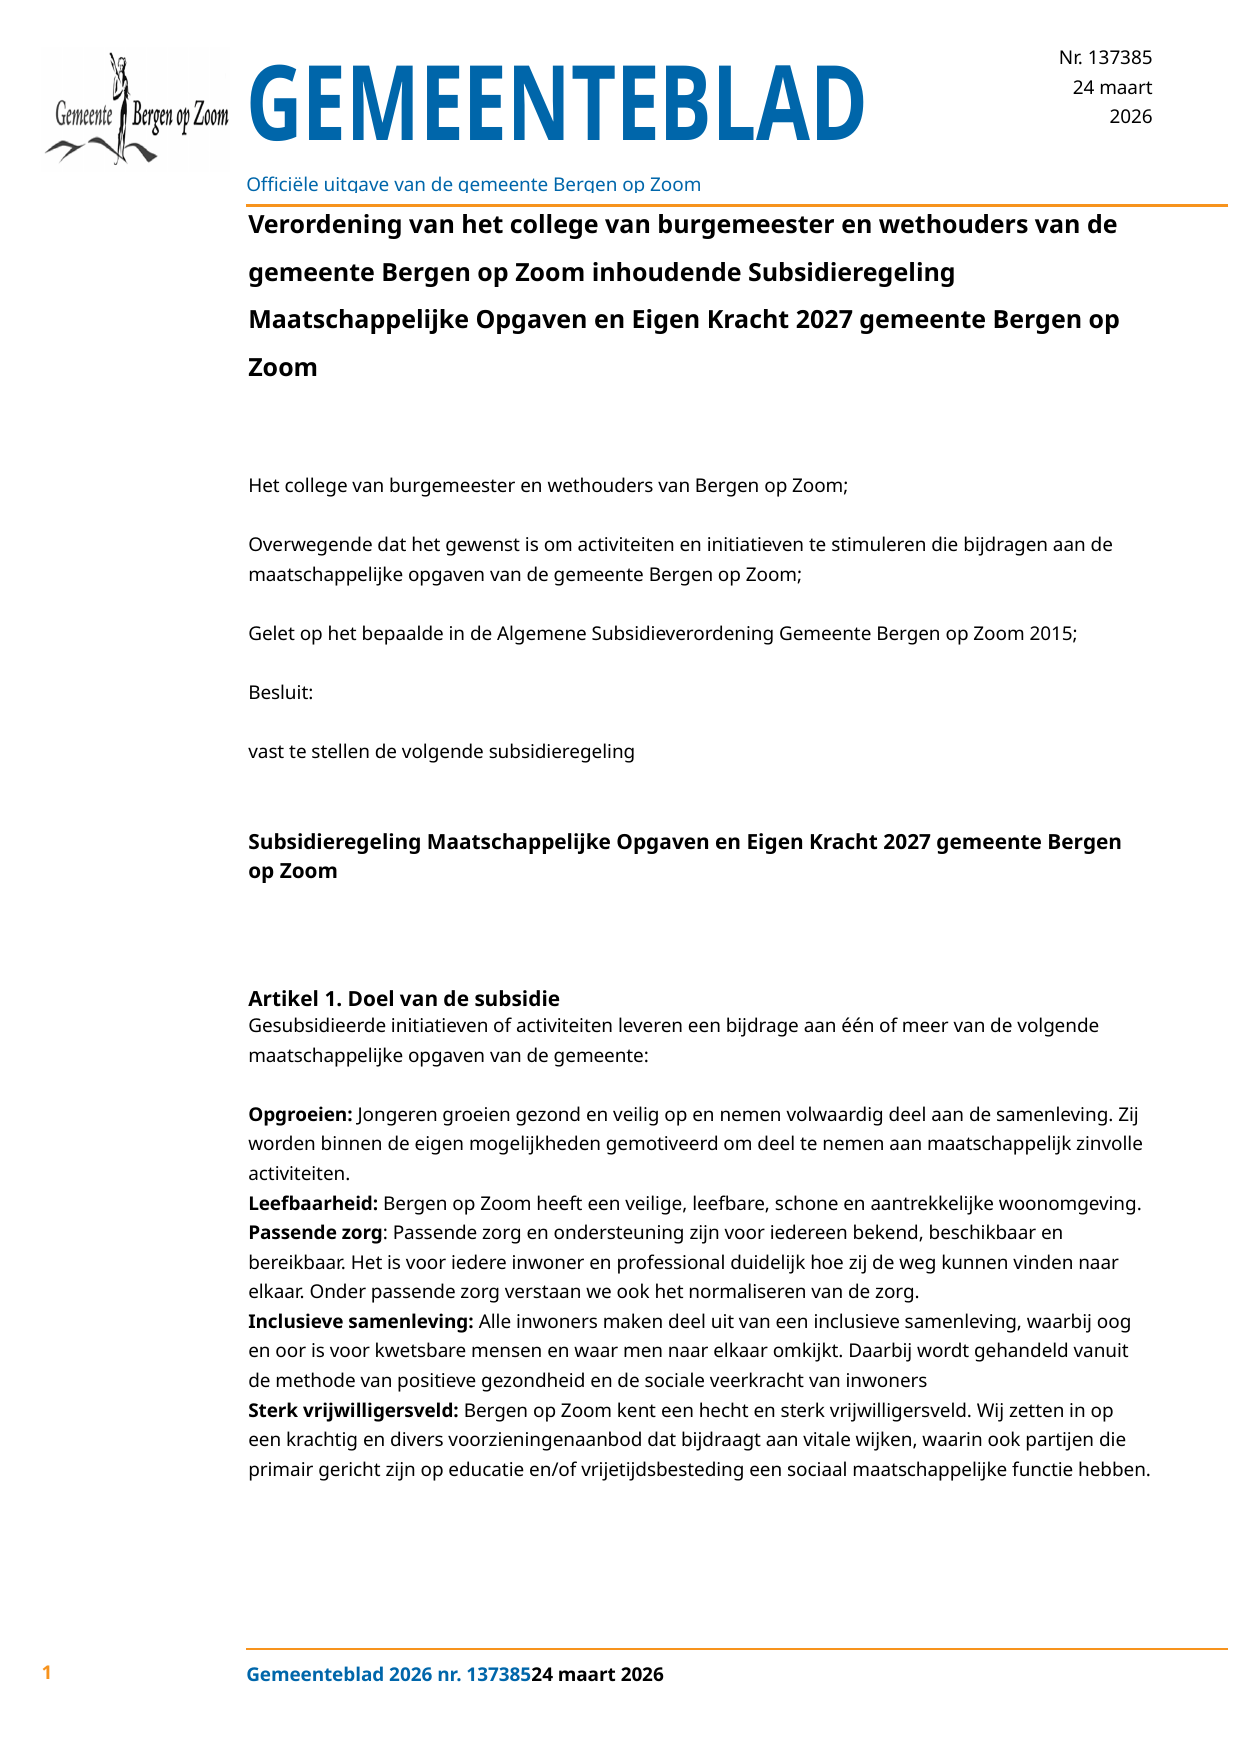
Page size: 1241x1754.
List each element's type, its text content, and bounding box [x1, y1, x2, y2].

text Artikel 1. Doel van de subsidie [248, 984, 1152, 1012]
text vast te stellen de volgende subsidieregeling [248, 738, 1152, 764]
text Gesubsidieerde initiatieven of activiteiten leveren een bijdrage aan één of meer van de volgende maatschappelijke opgaven van de gemeente: [248, 1012, 1152, 1068]
text Passende zorg: Passende zorg en ondersteuning zijn voor iedereen bekend, beschikbaar en bereikbaar. Het is voor iedere inwoner en professional duidelijk hoe zij de weg kunnen vinden naar elkaar. Onder passende zorg verstaan we ook het normaliseren van de zorg. [248, 1219, 1152, 1304]
text Subsidieregeling Maatschappelijke Opgaven en Eigen Kracht 2027 gemeente Bergen op Zoom [248, 827, 1152, 884]
text Sterk vrijwilligersveld: Bergen op Zoom kent een hecht en sterk vrijwilligersveld. Wij zetten in op een krachtig en divers voorzieningenaanbod dat bijdraagt aan vitale wijken, waarin ook partijen die primair gericht zijn op educatie en/of vrijetijdsbesteding een sociaal maatschappelijke functie hebben. [248, 1397, 1152, 1482]
text Verordening van het college van burgemeester en wethouders van de gemeente Bergen op Zoom inhoudende Subsidieregeling Maatschappelijke Opgaven en Eigen Kracht 2027 gemeente Bergen op Zoom [248, 207, 1152, 384]
text Gelet op het bepaalde in de Algemene Subsidieverordening Gemeente Bergen op Zoom 2015; [248, 620, 1152, 646]
text Inclusieve samenleving: Alle inwoners maken deel uit van een inclusieve samenleving, waarbij oog en oor is voor kwetsbare mensen en waar men naar elkaar omkijkt. Daarbij wordt gehandeld vanuit de methode van positieve gezondheid en de sociale veerkracht van inwoners [248, 1308, 1152, 1393]
text Besluit: [248, 679, 1152, 705]
picture [41, 47, 231, 172]
text Het college van burgemeester en wethouders van Bergen op Zoom; [248, 472, 1152, 498]
text Leefbaarheid: Bergen op Zoom heeft een veilige, leefbare, schone en aantrekkelijke woonomgeving. [248, 1190, 1152, 1216]
text Overwegende dat het gewenst is om activiteiten en initiatieven te stimuleren die bijdragen aan de maatschappelijke opgaven van de gemeente Bergen op Zoom; [248, 531, 1152, 587]
text Opgroeien: Jongeren groeien gezond en veilig op en nemen volwaardig deel aan de samenleving. Zij worden binnen de eigen mogelijkheden gemotiveerd om deel te nemen aan maatschappelijk zinvolle activiteiten. [248, 1101, 1152, 1186]
